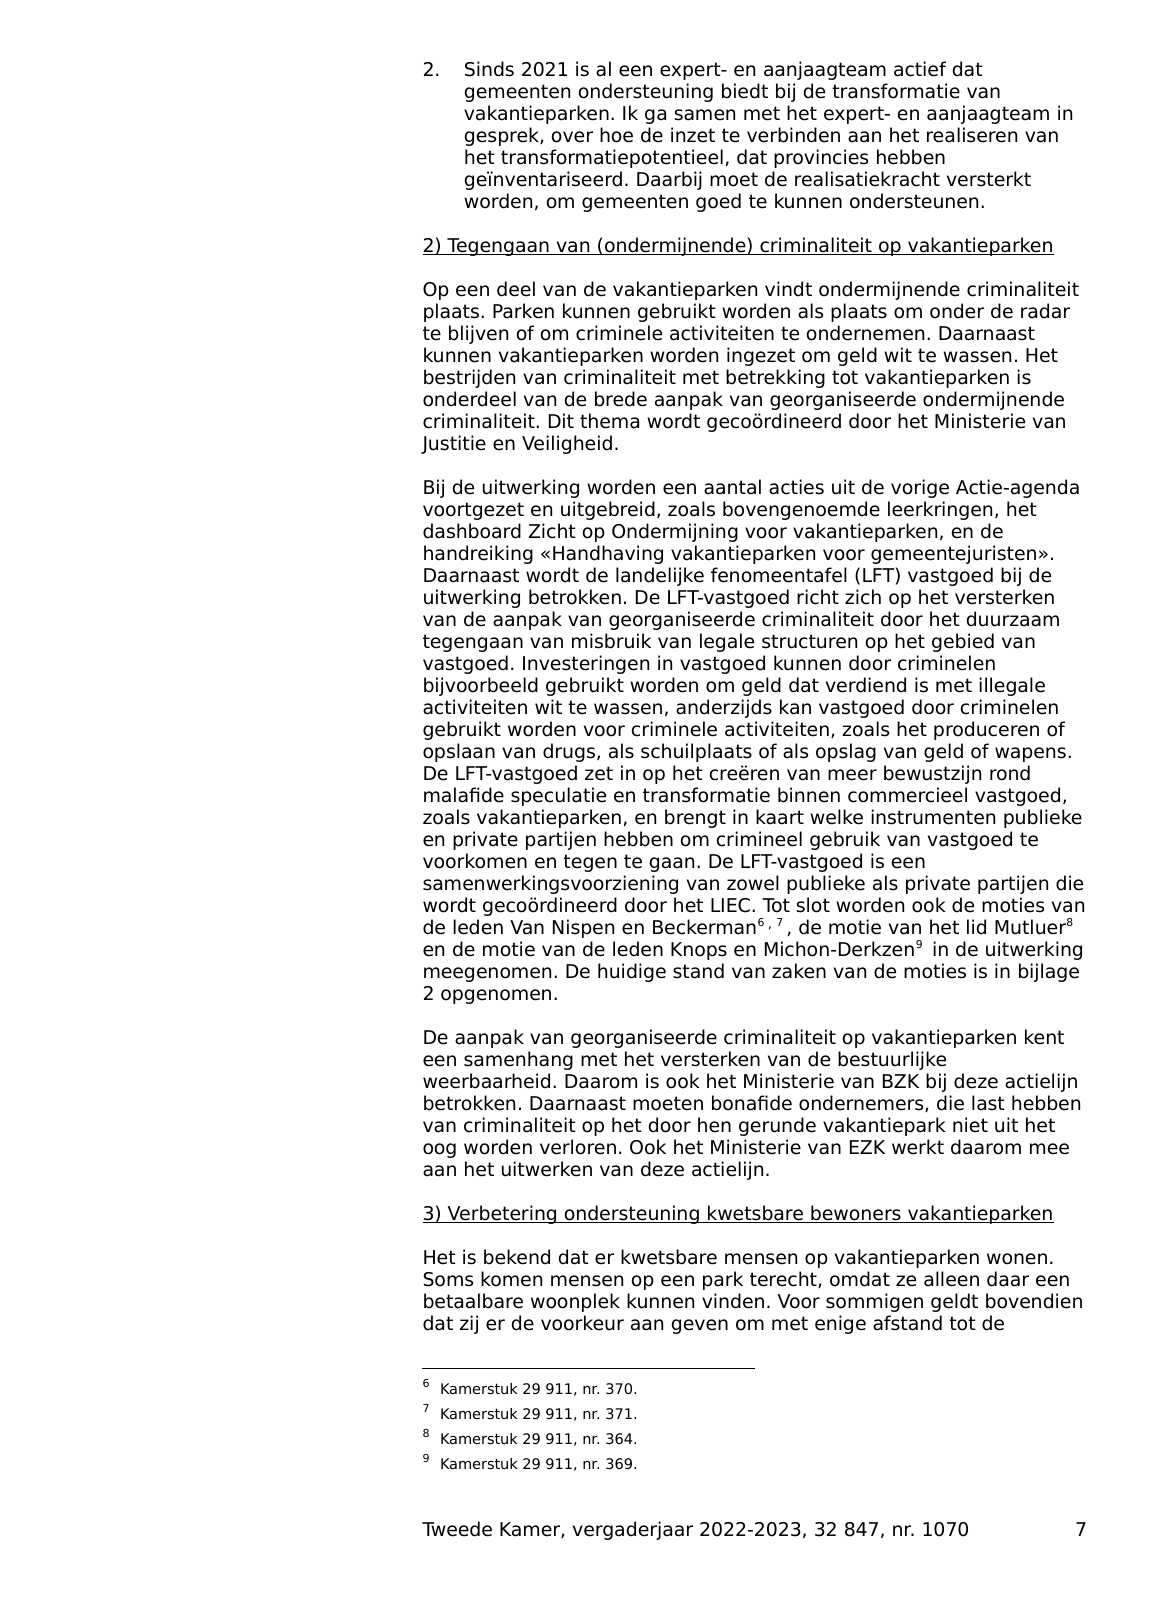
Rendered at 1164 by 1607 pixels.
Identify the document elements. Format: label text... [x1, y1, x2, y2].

text Bij de uitwerking worden een aantal acties uit de vorige Actie-agenda voortgezet en uitgebreid, zoals bovengenoemde leerkringen, het dashboard Zicht op Ondermijning voor vakantieparken, en de handreiking «Handhaving vakantieparken voor gemeentejuristen». Daarnaast wordt de landelijke fenomeentafel (LFT) vastgoed bij de uitwerking betrokken. De LFT-vastgoed richt zich op het versterken van de aanpak van georganiseerde criminaliteit door het duurzaam tegengaan van misbruik van legale structuren op het gebied van vastgoed. Investeringen in vastgoed kunnen door criminelen bijvoorbeeld gebruikt worden om geld dat verdiend is met illegale activiteiten wit te wassen, anderzijds kan vastgoed door criminelen gebruikt worden voor criminele activiteiten, zoals het produceren of opslaan van drugs, als schuilplaats of als opslag van geld of wapens. De LFT-vastgoed zet in op het creëren van meer bewustzijn rond malafide speculatie en transformatie binnen commercieel vastgoed, zoals vakantieparken, en brengt in kaart welke instrumenten publieke en private partijen hebben om crimineel gebruik van vastgoed te voorkomen en tegen te gaan. De LFT-vastgoed is een samenwerkingsvoorziening van zowel publieke als private partijen die wordt gecoördineerd door het LIEC. Tot slot worden ook de moties van de leden Van Nispen en Beckerman, , de motie van het lid Mutluer en de motie van de leden Knops en Michon-Derkzen in de uitwerking meegenomen. De huidige stand van zaken van de moties is in bijlage 2 opgenomen. [422, 477, 1087, 1005]
text Kamerstuk 29 911, nr. 364. [422, 1427, 1087, 1449]
text Het is bekend dat er kwetsbare mensen op vakantieparken wonen. Soms komen mensen op een park terecht, omdat ze alleen daar een betaalbare woonplek kunnen vinden. Voor sommigen geldt bovendien dat zij er de voorkeur aan geven om met enige afstand tot de [422, 1247, 1087, 1335]
text Kamerstuk 29 911, nr. 371. [422, 1402, 1087, 1424]
text Op een deel van de vakantieparken vindt ondermijnende criminaliteit plaats. Parken kunnen gebruikt worden als plaats om onder de radar te blijven of om criminele activiteiten te ondernemen. Daarnaast kunnen vakantieparken worden ingezet om geld wit te wassen. Het bestrijden van criminaliteit met betrekking tot vakantieparken is onderdeel van de brede aanpak van georganiseerde ondermijnende criminaliteit. Dit thema wordt gecoördineerd door het Ministerie van Justitie en Veiligheid. [422, 279, 1087, 455]
text Kamerstuk 29 911, nr. 370. [422, 1377, 1087, 1399]
subtitle 3) Verbetering ondersteuning kwetsbare bewoners vakantieparken [422, 1203, 1087, 1225]
subtitle 2) Tegengaan van (ondermijnende) criminaliteit op vakantieparken [422, 235, 1087, 257]
text 2. Sinds 2021 is al een expert- en aanjaagteam actief dat gemeenten ondersteuning biedt bij de transformatie van vakantieparken. Ik ga samen met het expert- en aanjaagteam in gesprek, over hoe de inzet te verbinden aan het realiseren van het transformatiepotentieel, dat provincies hebben geïnventariseerd. Daarbij moet de realisatiekracht versterkt worden, om gemeenten goed te kunnen ondersteunen. [422, 59, 1087, 213]
text Kamerstuk 29 911, nr. 369. [422, 1452, 1087, 1474]
text De aanpak van georganiseerde criminaliteit op vakantieparken kent een samenhang met het versterken van de bestuurlijke weerbaarheid. Daarom is ook het Ministerie van BZK bij deze actielijn betrokken. Daarnaast moeten bonafide ondernemers, die last hebben van criminaliteit op het door hen gerunde vakantiepark niet uit het oog worden verloren. Ook het Ministerie van EZK werkt daarom mee aan het uitwerken van deze actielijn. [422, 1027, 1087, 1181]
